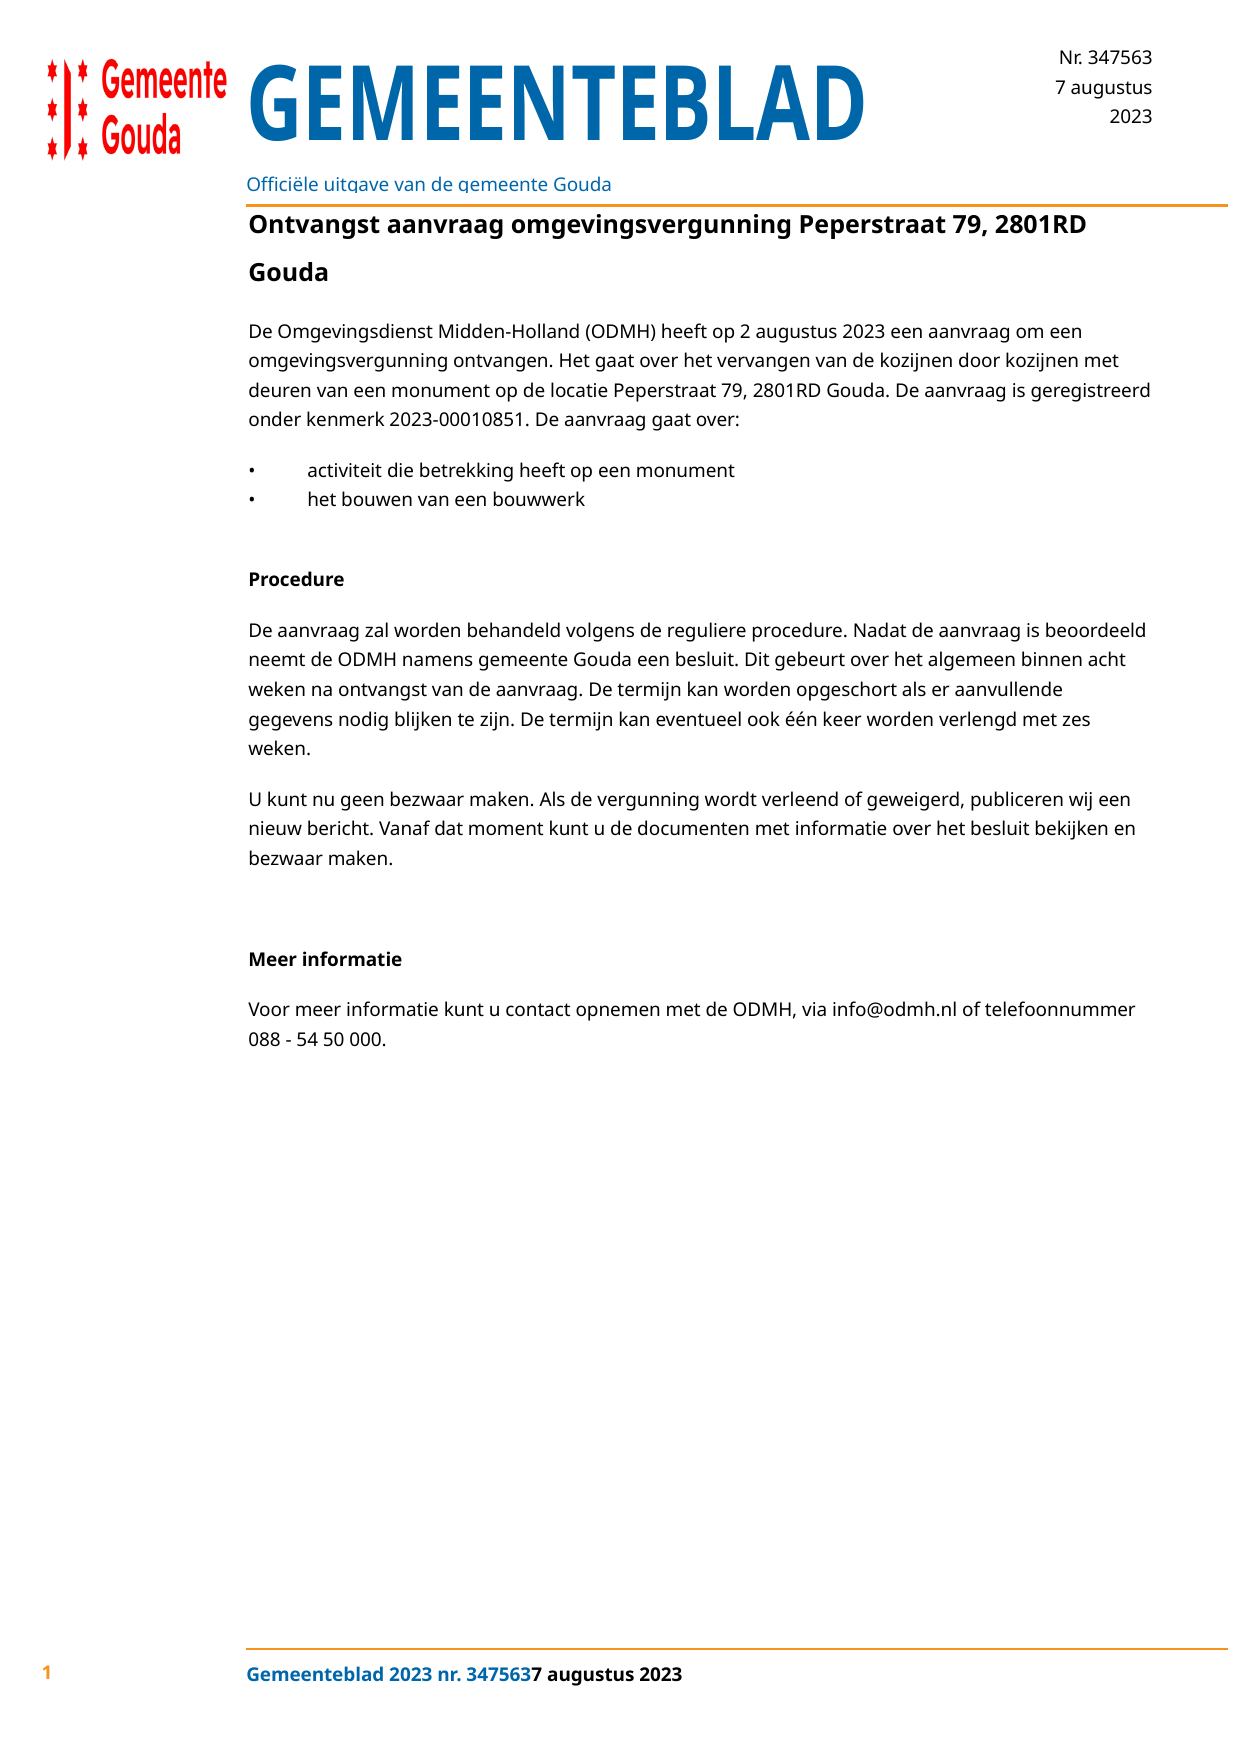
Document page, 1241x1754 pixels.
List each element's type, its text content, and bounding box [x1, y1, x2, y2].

picture [41, 47, 231, 172]
text De aanvraag zal worden behandeld volgens de reguliere procedure. Nadat de aanvraag is beoordeeld neemt de ODMH namens gemeente Gouda een besluit. Dit gebeurt over het algemeen binnen acht weken na ontvangst van de aanvraag. De termijn kan worden opgeschort als er aanvullende gegevens nodig blijken te zijn. De termijn kan eventueel ook één keer worden verlengd met zes weken. [248, 617, 1152, 761]
text Procedure [248, 567, 1152, 592]
list het bouwen van een bouwwerk [248, 487, 1152, 512]
text Ontvangst aanvraag omgevingsvergunning Peperstraat 79, 2801RD Gouda [248, 207, 1152, 288]
text Meer informatie [248, 946, 1152, 972]
text U kunt nu geen bezwaar maken. Als de vergunning wordt verleend of geweigerd, publiceren wij een nieuw bericht. Vanaf dat moment kunt u de documenten met informatie over het besluit bekijken en bezwaar maken. [248, 786, 1152, 871]
text Voor meer informatie kunt u contact opnemen met de ODMH, via info@odmh.nl of telefoonnummer 088 - 54 50 000. [248, 996, 1152, 1052]
list activiteit die betrekking heeft op een monument [248, 457, 1152, 483]
text De Omgevingsdienst Midden-Holland (ODMH) heeft op 2 augustus 2023 een aanvraag om een omgevingsvergunning ontvangen. Het gaat over het vervangen van de kozijnen door kozijnen met deuren van een monument op de locatie Peperstraat 79, 2801RD Gouda. De aanvraag is geregistreerd onder kenmerk 2023-00010851. De aanvraag gaat over: [248, 318, 1152, 432]
